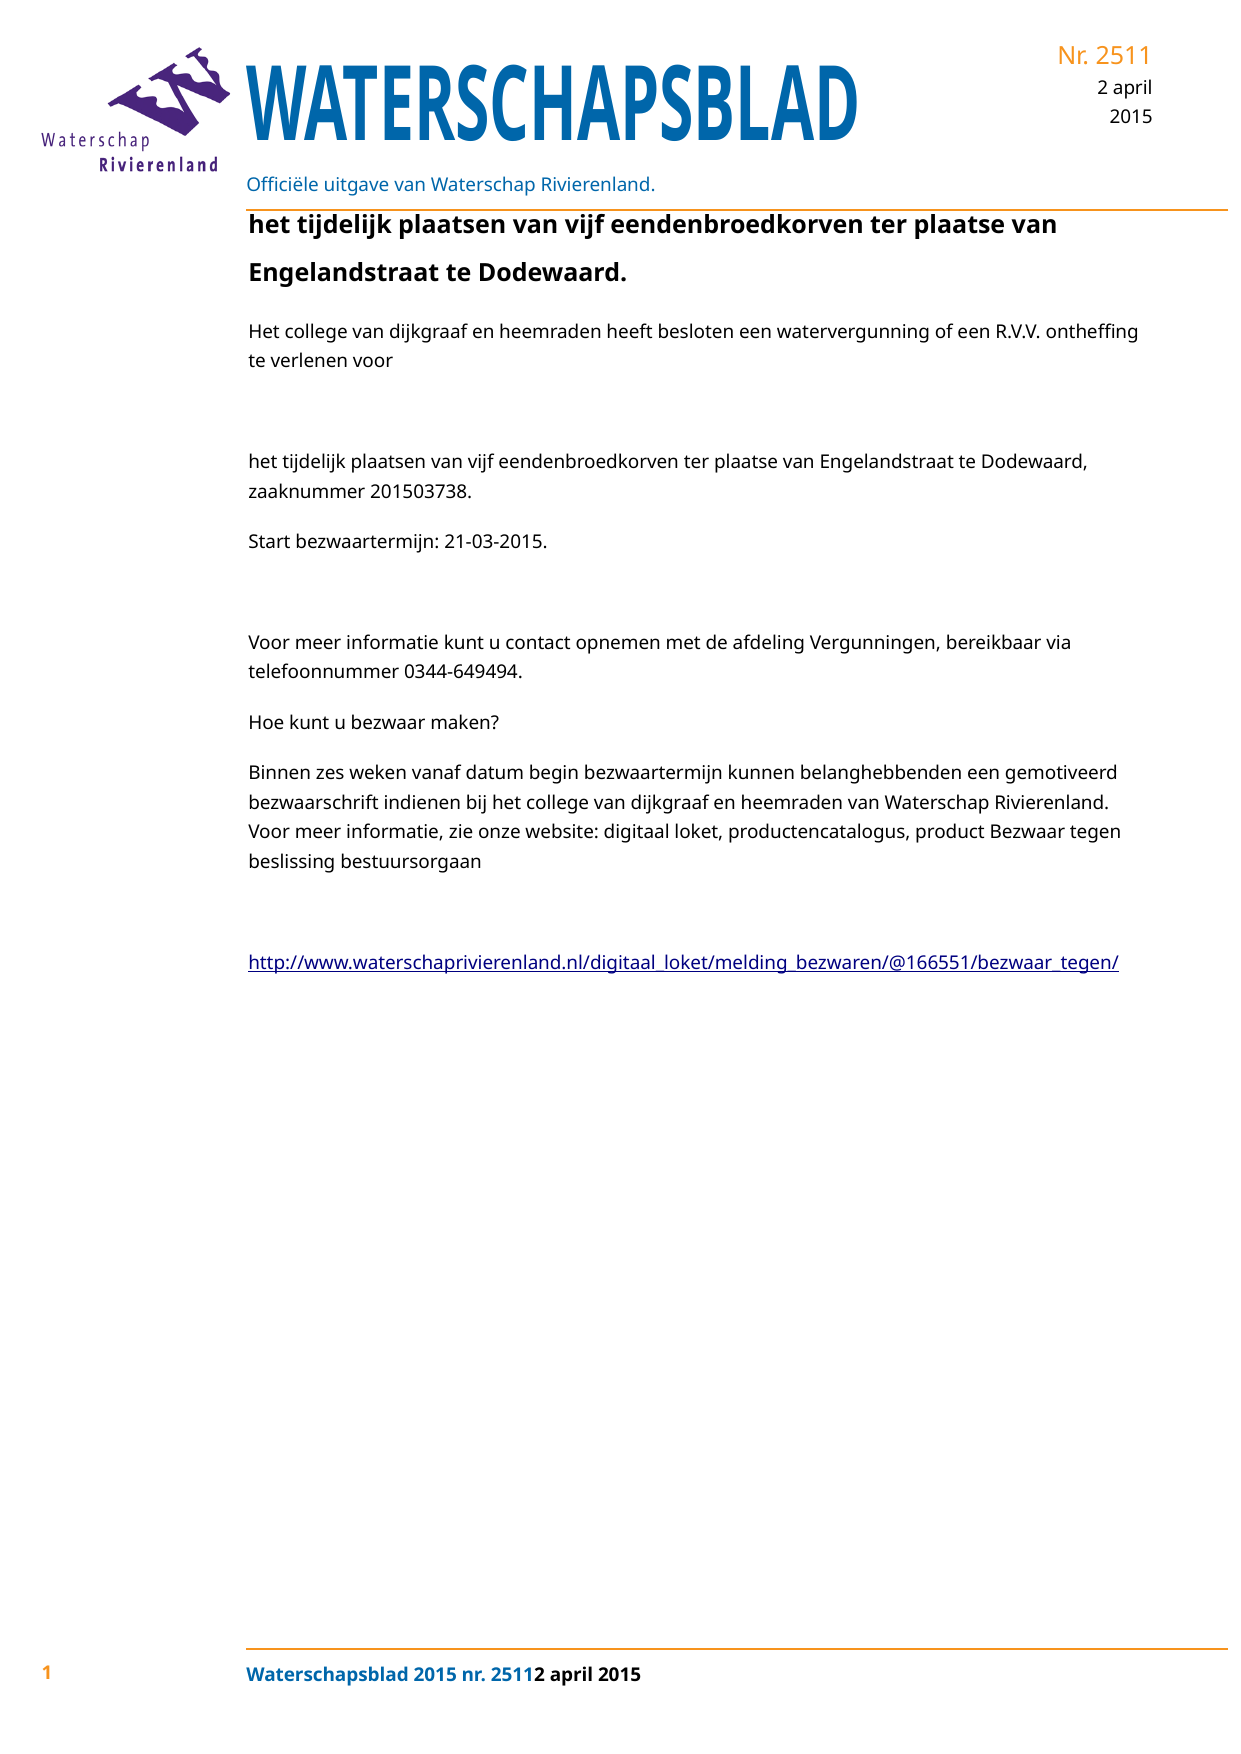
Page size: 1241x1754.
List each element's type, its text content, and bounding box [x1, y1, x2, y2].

text het tijdelijk plaatsen van vijf eendenbroedkorven ter plaatse van Engelandstraat te Dodewaard. [248, 211, 1152, 288]
text Voor meer informatie kunt u contact opnemen met de afdeling Vergunningen, bereikbaar via telefoonnummer 0344-649494. [248, 629, 1152, 684]
text Start bezwaartermijn: 21-03-2015. [248, 528, 1152, 554]
text Het college van dijkgraaf en heemraden heeft besloten een watervergunning of een R.V.V. ontheffing te verlenen voor [248, 318, 1152, 373]
text http://www.waterschaprivierenland.nl/digitaal_loket/melding_bezwaren/@166551/bezwaar_tegen/ [248, 949, 1152, 975]
text het tijdelijk plaatsen van vijf eendenbroedkorven ter plaatse van Engelandstraat te Dodewaard, zaaknummer 201503738. [248, 448, 1152, 504]
text Hoe kunt u bezwaar maken? [248, 709, 1152, 735]
picture [41, 47, 231, 172]
text Binnen zes weken vanaf datum begin bezwaartermijn kunnen belanghebbenden een gemotiveerd bezwaarschrift indienen bij het college van dijkgraaf en heemraden van Waterschap Rivierenland. Voor meer informatie, zie onze website: digitaal loket, productencatalogus, product Bezwaar tegen beslissing bestuursorgaan [248, 759, 1152, 874]
